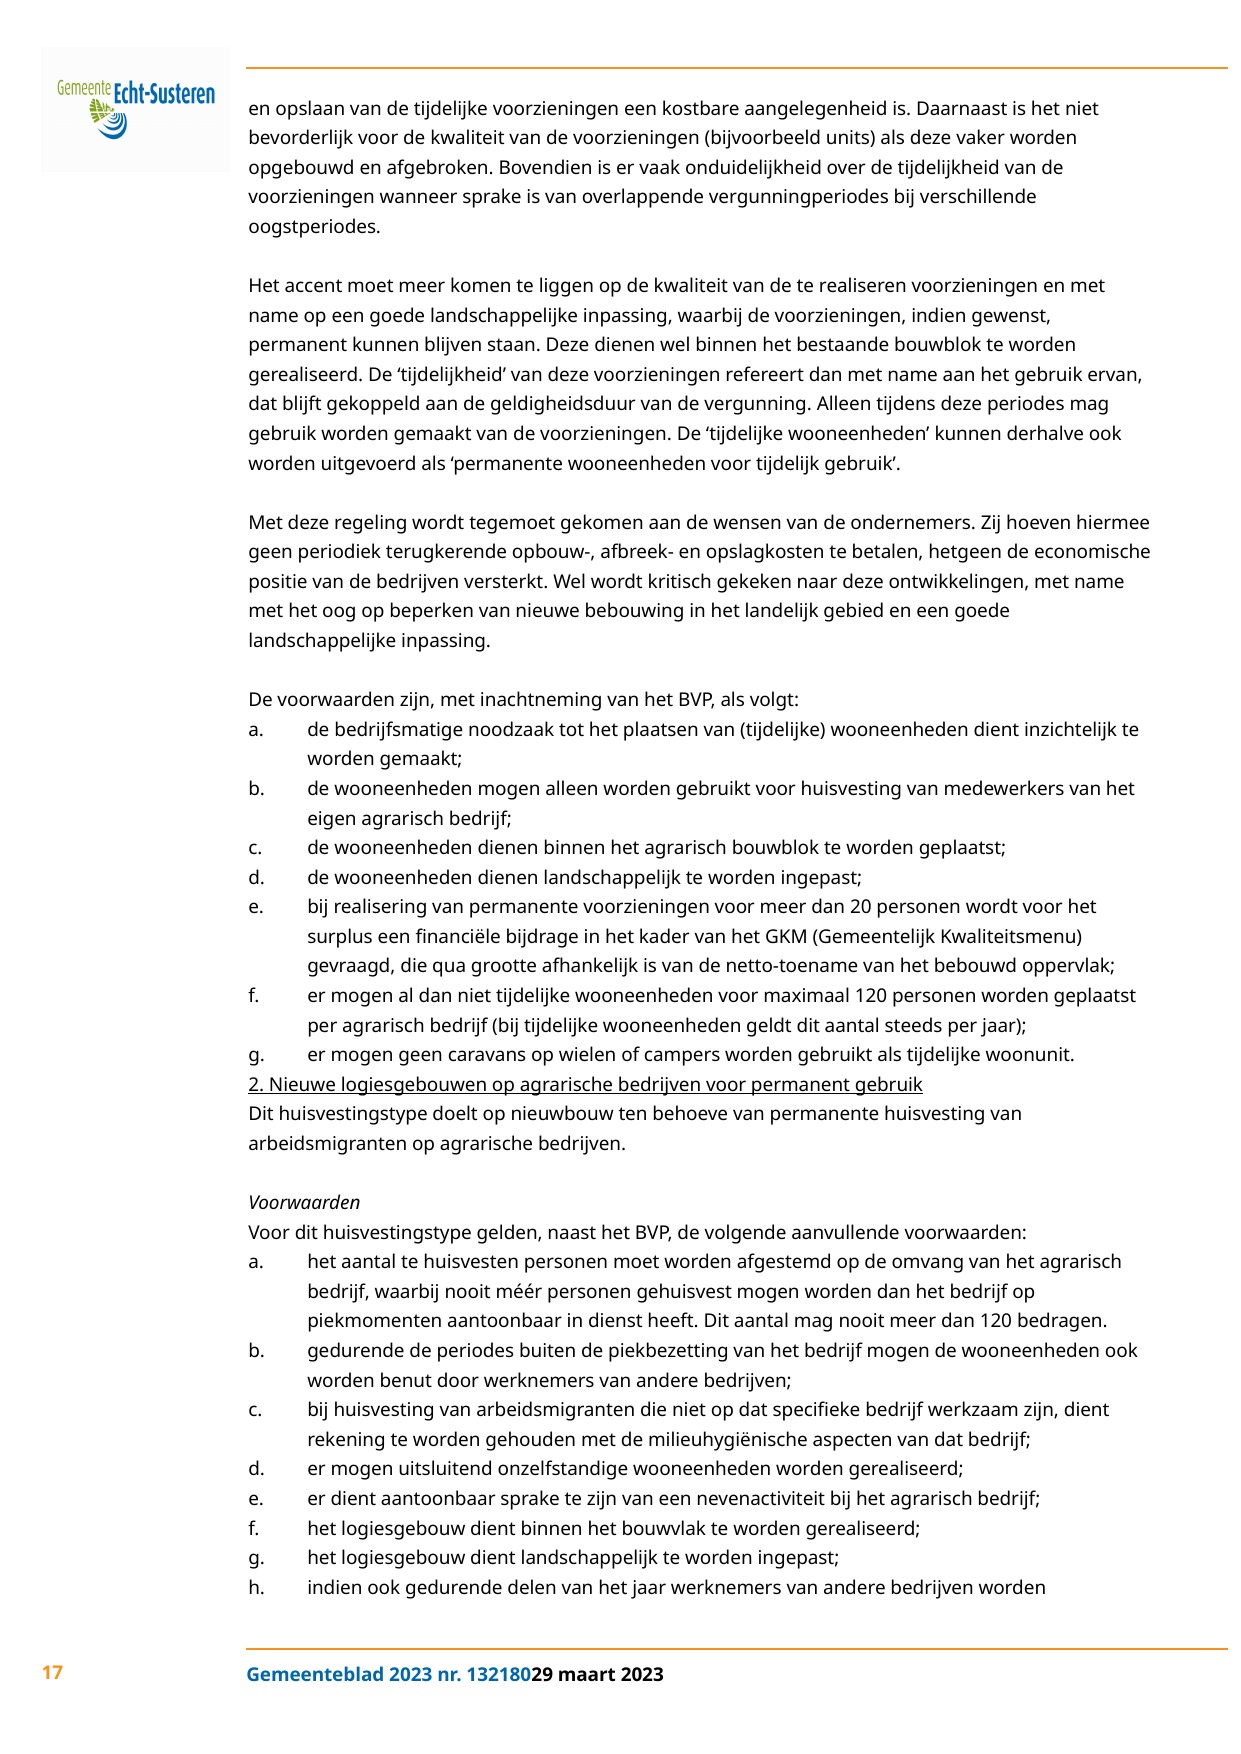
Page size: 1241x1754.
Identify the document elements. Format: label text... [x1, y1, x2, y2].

list er mogen geen caravans op wielen of campers worden gebruikt als tijdelijke woonunit. [248, 1041, 1152, 1067]
picture [41, 47, 231, 172]
list er mogen al dan niet tijdelijke wooneenheden voor maximaal 120 personen worden geplaatst per agrarisch bedrijf (bij tijdelijke wooneenheden geldt dit aantal steeds per jaar); [248, 982, 1152, 1038]
text en opslaan van de tijdelijke voorzieningen een kostbare aangelegenheid is. Daarnaast is het niet bevorderlijk voor de kwaliteit van de voorzieningen (bijvoorbeeld units) als deze vaker worden opgebouwd en afgebroken. Bovendien is er vaak onduidelijkheid over de tijdelijkheid van de voorzieningen wanneer sprake is van overlappende vergunningperiodes bij verschillende oogstperiodes. [248, 95, 1152, 239]
list bij huisvesting van arbeidsmigranten die niet op dat specifieke bedrijf werkzaam zijn, dient rekening te worden gehouden met de milieuhygiënische aspecten van dat bedrijf; [248, 1396, 1152, 1452]
list het logiesgebouw dient landschappelijk te worden ingepast; [248, 1544, 1152, 1570]
list het logiesgebouw dient binnen het bouwvlak te worden gerealiseerd; [248, 1515, 1152, 1541]
text Voorwaarden [248, 1189, 1152, 1215]
list gedurende de periodes buiten de piekbezetting van het bedrijf mogen de wooneenheden ook worden benut door werknemers van andere bedrijven; [248, 1337, 1152, 1393]
list indien ook gedurende delen van het jaar werknemers van andere bedrijven worden [248, 1574, 1152, 1600]
text Met deze regeling wordt tegemoet gekomen aan de wensen van de ondernemers. Zij hoeven hiermee geen periodiek terugkerende opbouw-, afbreek- en opslagkosten te betalen, hetgeen de economische positie van de bedrijven versterkt. Wel wordt kritisch gekeken naar deze ontwikkelingen, met name met het oog op beperken van nieuwe bebouwing in het landelijk gebied en een goede landschappelijke inpassing. [248, 509, 1152, 653]
text Dit huisvestingstype doelt op nieuwbouw ten behoeve van permanente huisvesting van arbeidsmigranten op agrarische bedrijven. [248, 1101, 1152, 1156]
list de wooneenheden dienen binnen het agrarisch bouwblok te worden geplaatst; [248, 834, 1152, 860]
list er dient aantoonbaar sprake te zijn van een nevenactiviteit bij het agrarisch bedrijf; [248, 1485, 1152, 1511]
text 2. Nieuwe logiesgebouwen op agrarische bedrijven voor permanent gebruik [248, 1071, 1152, 1097]
list de wooneenheden dienen landschappelijk te worden ingepast; [248, 864, 1152, 890]
text De voorwaarden zijn, met inachtneming van het BVP, als volgt: [248, 686, 1152, 712]
text Voor dit huisvestingstype gelden, naast het BVP, de volgende aanvullende voorwaarden: [248, 1219, 1152, 1245]
text Het accent moet meer komen te liggen op de kwaliteit van de te realiseren voorzieningen en met name op een goede landschappelijke inpassing, waarbij de voorzieningen, indien gewenst, permanent kunnen blijven staan. Deze dienen wel binnen het bestaande bouwblok te worden gerealiseerd. De ‘tijdelijkheid’ van deze voorzieningen refereert dan met name aan het gebruik ervan, dat blijft gekoppeld aan de geldigheidsduur van de vergunning. Alleen tijdens deze periodes mag gebruik worden gemaakt van de voorzieningen. De ‘tijdelijke wooneenheden’ kunnen derhalve ook worden uitgevoerd als ‘permanente wooneenheden voor tijdelijk gebruik’. [248, 272, 1152, 476]
list er mogen uitsluitend onzelfstandige wooneenheden worden gerealiseerd; [248, 1456, 1152, 1481]
list de bedrijfsmatige noodzaak tot het plaatsen van (tijdelijke) wooneenheden dient inzichtelijk te worden gemaakt; [248, 716, 1152, 771]
list het aantal te huisvesten personen moet worden afgestemd op de omvang van het agrarisch bedrijf, waarbij nooit méér personen gehuisvest mogen worden dan het bedrijf op piekmomenten aantoonbaar in dienst heeft. Dit aantal mag nooit meer dan 120 bedragen. [248, 1248, 1152, 1333]
list bij realisering van permanente voorzieningen voor meer dan 20 personen wordt voor het surplus een financiële bijdrage in het kader van het GKM (Gemeentelijk Kwaliteitsmenu) gevraagd, die qua grootte afhankelijk is van de netto-toename van het bebouwd oppervlak; [248, 893, 1152, 978]
list de wooneenheden mogen alleen worden gebruikt voor huisvesting van medewerkers van het eigen agrarisch bedrijf; [248, 775, 1152, 831]
